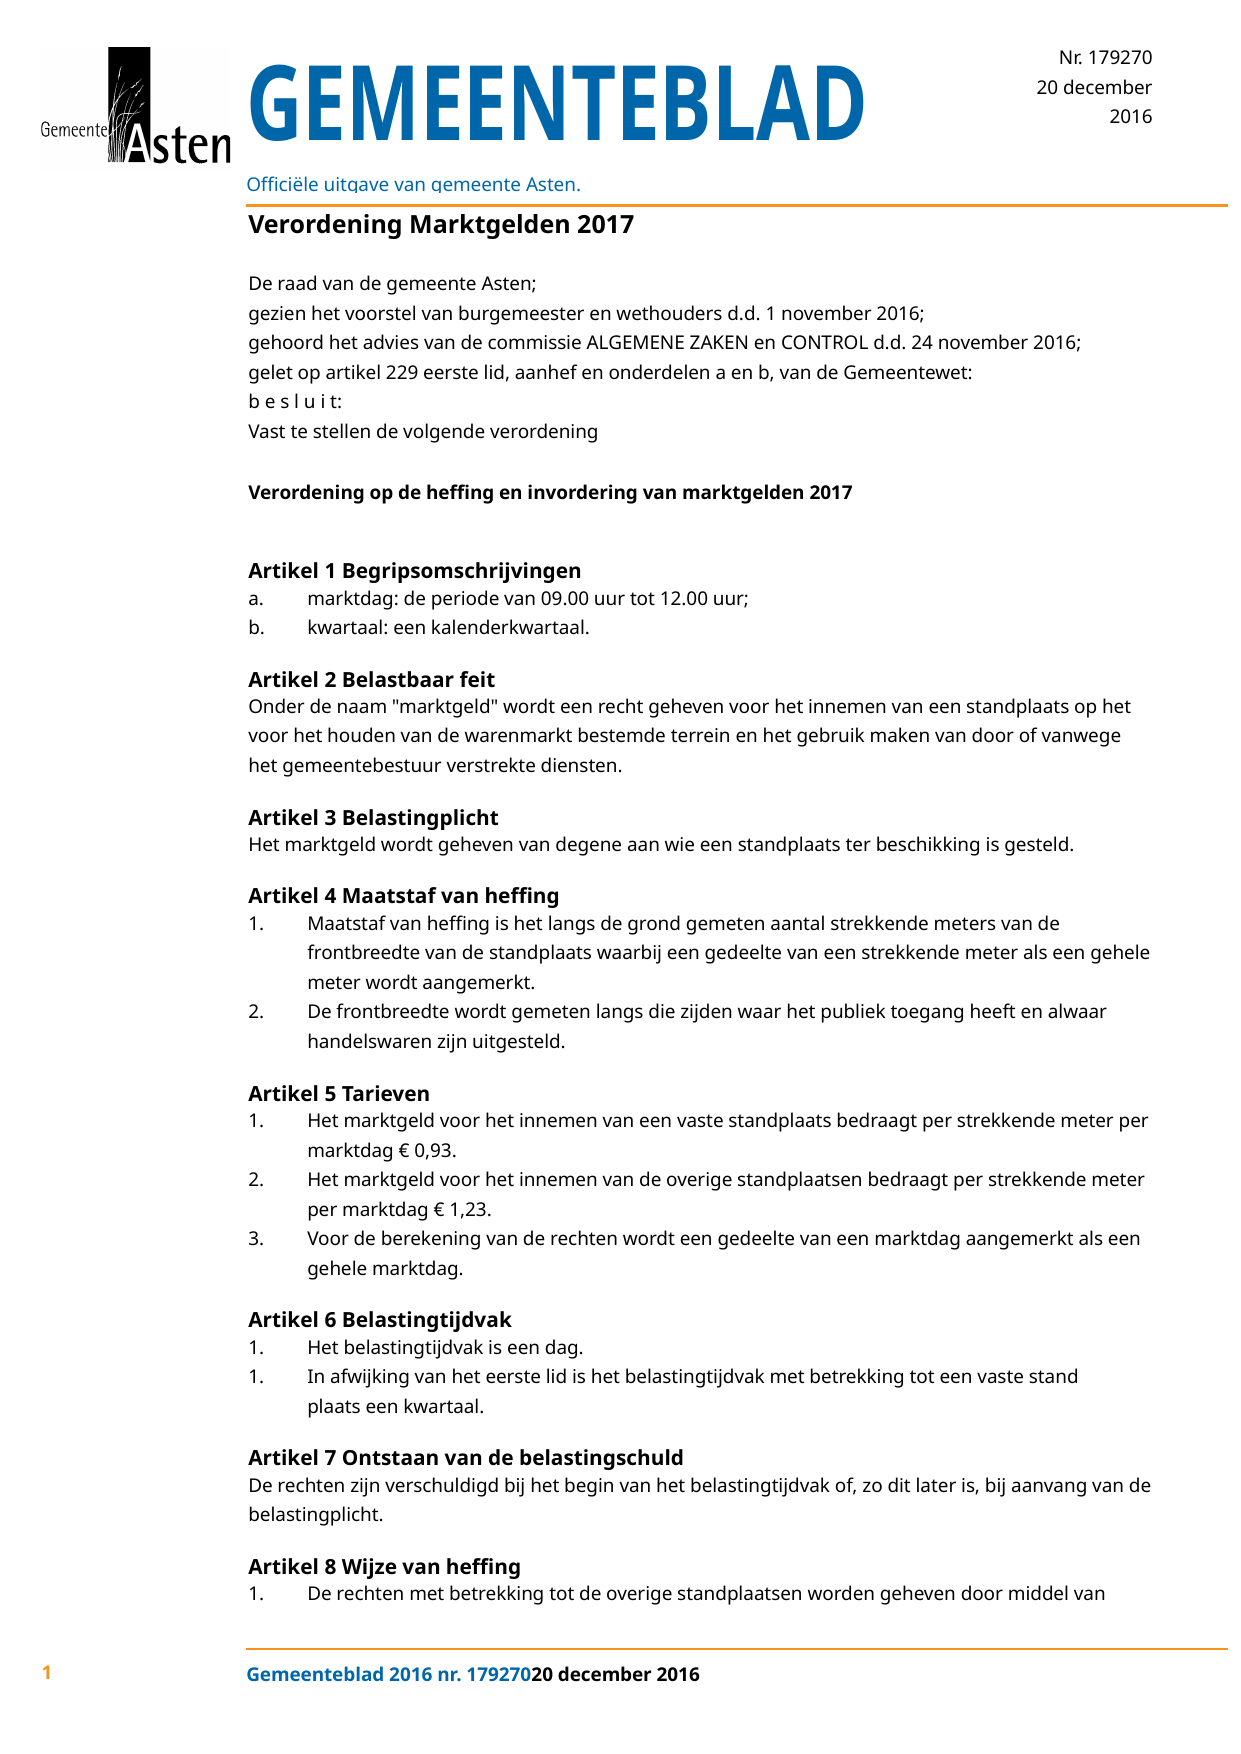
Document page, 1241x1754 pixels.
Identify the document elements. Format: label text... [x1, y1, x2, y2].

text Het marktgeld wordt geheven van degene aan wie een standplaats ter beschikking is gesteld. [248, 831, 1152, 857]
text Artikel 4 Maatstaf van heffing [248, 882, 1152, 910]
text Artikel 6 Belastingtijdvak [248, 1306, 1152, 1334]
list kwartaal: een kalenderkwartaal. [248, 614, 1152, 640]
text Verordening op de heffing en invordering van marktgelden 2017 [248, 477, 1152, 506]
list De frontbreedte wordt gemeten langs die zijden waar het publiek toegang heeft en alwaar handelswaren zijn uitgesteld. [248, 999, 1152, 1054]
text De rechten zijn verschuldigd bij het begin van het belastingtijdvak of, zo dit later is, bij aanvang van de belastingplicht. [248, 1472, 1152, 1527]
text Onder de naam "marktgeld" wordt een recht geheven voor het innemen van een standplaats op het voor het houden van de warenmarkt bestemde terrein en het gebruik maken van door of vanwege het gemeentebestuur verstrekte diensten. [248, 693, 1152, 778]
text Artikel 2 Belastbaar feit [248, 665, 1152, 693]
text Vast te stellen de volgende verordening [248, 418, 1152, 444]
picture [41, 47, 231, 172]
text Artikel 7 Ontstaan van de belastingschuld [248, 1443, 1152, 1472]
list Het marktgeld voor het innemen van de overige standplaatsen bedraagt per strekkende meter per marktdag € 1,23. [248, 1166, 1152, 1222]
text b e s l u i t: [248, 389, 1152, 414]
list De rechten met betrekking tot de overige standplaatsen worden geheven door middel van [248, 1580, 1152, 1606]
text gezien het voorstel van burgemeester en wethouders d.d. 1 november 2016; [248, 300, 1152, 326]
text De raad van de gemeente Asten; [248, 270, 1152, 296]
list Maatstaf van heffing is het langs de grond gemeten aantal strekkende meters van de frontbreedte van de standplaats waarbij een gedeelte van een strekkende meter als een gehele meter wordt aangemerkt. [248, 910, 1152, 995]
text Artikel 1 Begripsomschrijvingen [248, 556, 1152, 585]
text Artikel 8 Wijze van heffing [248, 1552, 1152, 1580]
text Verordening Marktgelden 2017 [248, 207, 1152, 241]
text gelet op artikel 229 eerste lid, aanhef en onderdelen a en b, van de Gemeentewet: [248, 359, 1152, 385]
list Het marktgeld voor het innemen van een vaste standplaats bedraagt per strekkende meter per marktdag € 0,93. [248, 1107, 1152, 1162]
list marktdag: de periode van 09.00 uur tot 12.00 uur; [248, 585, 1152, 610]
list plaats een kwartaal. [248, 1393, 1152, 1419]
text Artikel 5 Tarieven [248, 1079, 1152, 1107]
text gehoord het advies van de commissie ALGEMENE ZAKEN en CONTROL d.d. 24 november 2016; [248, 329, 1152, 355]
list Het belastingtijdvak is een dag. [248, 1334, 1152, 1360]
text Artikel 3 Belastingplicht [248, 803, 1152, 831]
list Voor de berekening van de rechten wordt een gedeelte van een marktdag aangemerkt als een gehele marktdag. [248, 1226, 1152, 1281]
list In afwijking van het eerste lid is het belastingtijdvak met betrekking tot een vaste stand [248, 1363, 1152, 1389]
